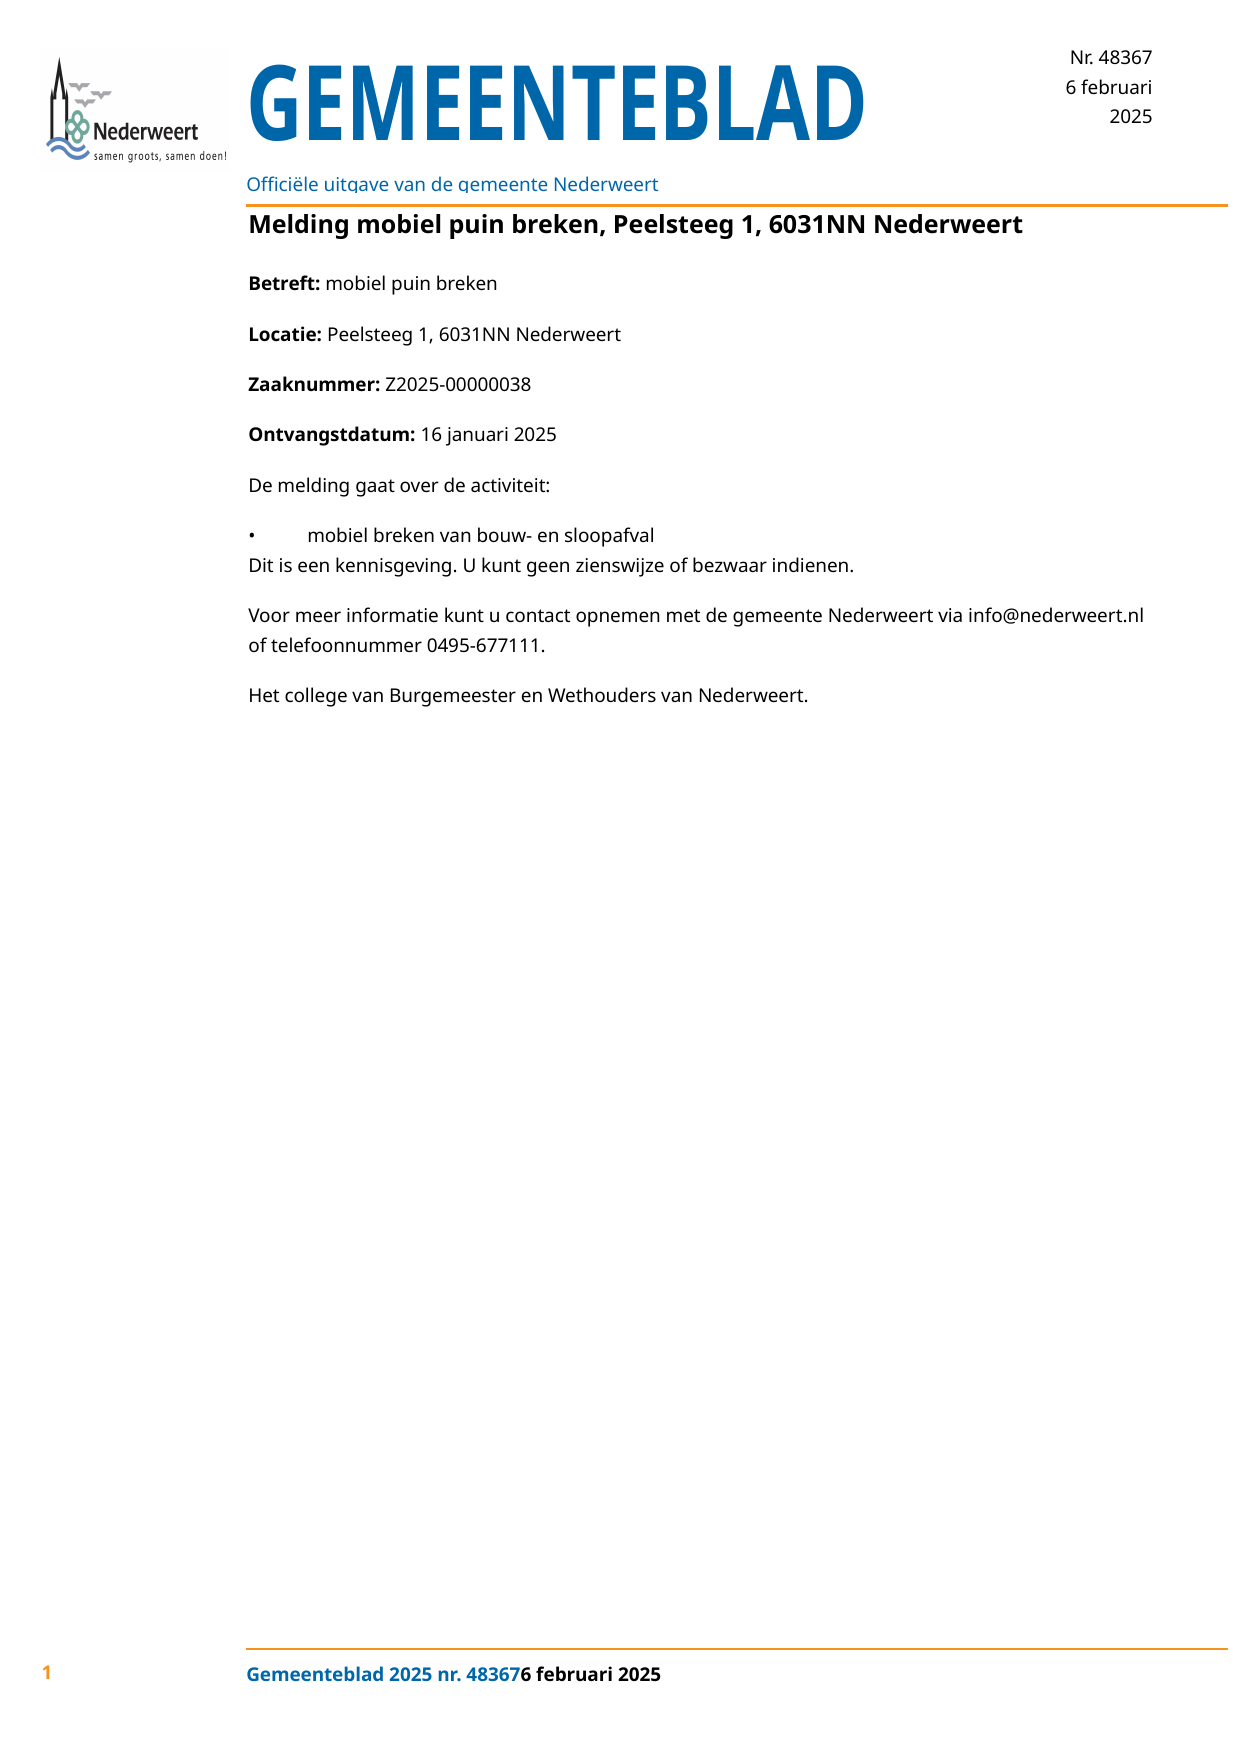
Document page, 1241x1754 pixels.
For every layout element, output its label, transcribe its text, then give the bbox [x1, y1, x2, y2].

text Ontvangstdatum: 16 januari 2025 [248, 422, 1152, 447]
text Melding mobiel puin breken, Peelsteeg 1, 6031NN Nederweert [248, 207, 1152, 241]
text De melding gaat over de activiteit: [248, 472, 1152, 498]
text Voor meer informatie kunt u contact opnemen met de gemeente Nederweert via info@nederweert.nl of telefoonnummer 0495-677111. [248, 602, 1152, 658]
picture [41, 47, 231, 172]
list mobiel breken van bouw- en sloopafval [248, 522, 1152, 548]
text Zaaknummer: Z2025-00000038 [248, 371, 1152, 397]
text Het college van Burgemeester en Wethouders van Nederweert. [248, 682, 1152, 708]
text Dit is een kennisgeving. U kunt geen zienswijze of bezwaar indienen. [248, 552, 1152, 578]
text Locatie: Peelsteeg 1, 6031NN Nederweert [248, 321, 1152, 346]
text Betreft: mobiel puin breken [248, 270, 1152, 296]
